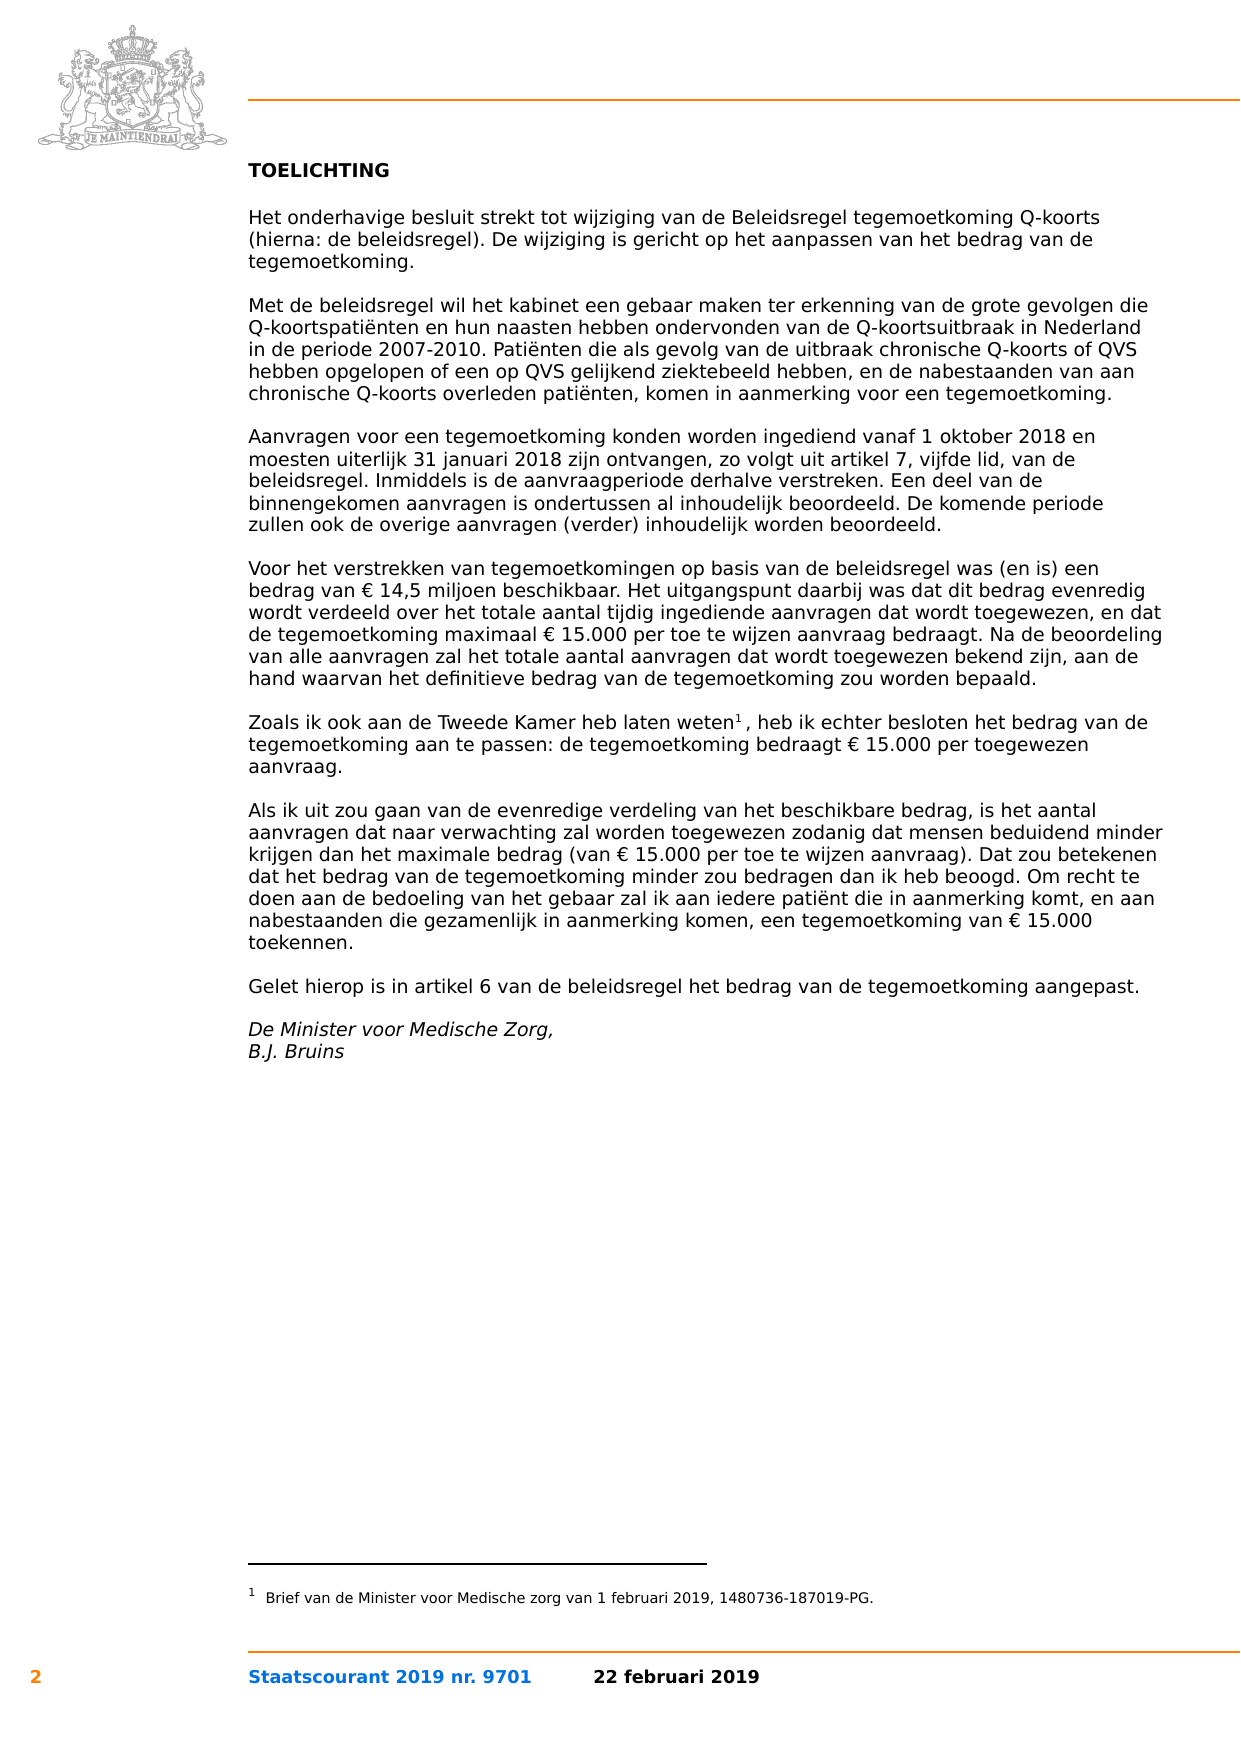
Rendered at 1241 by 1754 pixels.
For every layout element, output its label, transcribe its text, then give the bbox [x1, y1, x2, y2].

text Het onderhavige besluit strekt tot wijziging van de Beleidsregel tegemoetkoming Q-koorts (hierna: de beleidsregel). De wijziging is gericht op het aanpassen van het bedrag van de tegemoetkoming. [248, 207, 1163, 273]
text Zoals ik ook aan de Tweede Kamer heb laten weten, heb ik echter besloten het bedrag van de tegemoetkoming aan te passen: de tegemoetkoming bedraagt € 15.000 per toegewezen aanvraag. [248, 712, 1163, 778]
text Voor het verstrekken van tegemoetkomingen op basis van de beleidsregel was (en is) een bedrag van € 14,5 miljoen beschikbaar. Het uitgangspunt daarbij was dat dit bedrag evenredig wordt verdeeld over het totale aantal tijdig ingediende aanvragen dat wordt toegewezen, en dat de tegemoetkoming maximaal € 15.000 per toe te wijzen aanvraag bedraagt. Na de beoordeling van alle aanvragen zal het totale aantal aanvragen dat wordt toegewezen bekend zijn, aan de hand waarvan het definitieve bedrag van de tegemoetkoming zou worden bepaald. [248, 558, 1163, 690]
picture [38, 25, 227, 150]
text De Minister voor Medische Zorg, B.J. Bruins [248, 1019, 1163, 1063]
text Brief van de Minister voor Medische zorg van 1 februari 2019, 1480736-187019-PG. [248, 1586, 1163, 1608]
text Met de beleidsregel wil het kabinet een gebaar maken ter erkenning van de grote gevolgen die Q-koortspatiënten en hun naasten hebben ondervonden van de Q-koortsuitbraak in Nederland in de periode 2007-2010. Patiënten die als gevolg van de uitbraak chronische Q-koorts of QVS hebben opgelopen of een op QVS gelijkend ziektebeeld hebben, en de nabestaanden van aan chronische Q-koorts overleden patiënten, komen in aanmerking voor een tegemoetkoming. [248, 295, 1163, 404]
subtitle TOELICHTING [248, 160, 1163, 182]
text Als ik uit zou gaan van de evenredige verdeling van het beschikbare bedrag, is het aantal aanvragen dat naar verwachting zal worden toegewezen zodanig dat mensen beduidend minder krijgen dan het maximale bedrag (van € 15.000 per toe te wijzen aanvraag). Dat zou betekenen dat het bedrag van de tegemoetkoming minder zou bedragen dan ik heb beoogd. Om recht te doen aan de bedoeling van het gebaar zal ik aan iedere patiënt die in aanmerking komt, en aan nabestaanden die gezamenlijk in aanmerking komen, een tegemoetkoming van € 15.000 toekennen. [248, 800, 1163, 954]
text Aanvragen voor een tegemoetkoming konden worden ingediend vanaf 1 oktober 2018 en moesten uiterlijk 31 januari 2018 zijn ontvangen, zo volgt uit artikel 7, vijfde lid, van de beleidsregel. Inmiddels is de aanvraagperiode derhalve verstreken. Een deel van de binnengekomen aanvragen is ondertussen al inhoudelijk beoordeeld. De komende periode zullen ook de overige aanvragen (verder) inhoudelijk worden beoordeeld. [248, 426, 1163, 536]
text Gelet hierop is in artikel 6 van de beleidsregel het bedrag van de tegemoetkoming aangepast. [248, 976, 1163, 997]
